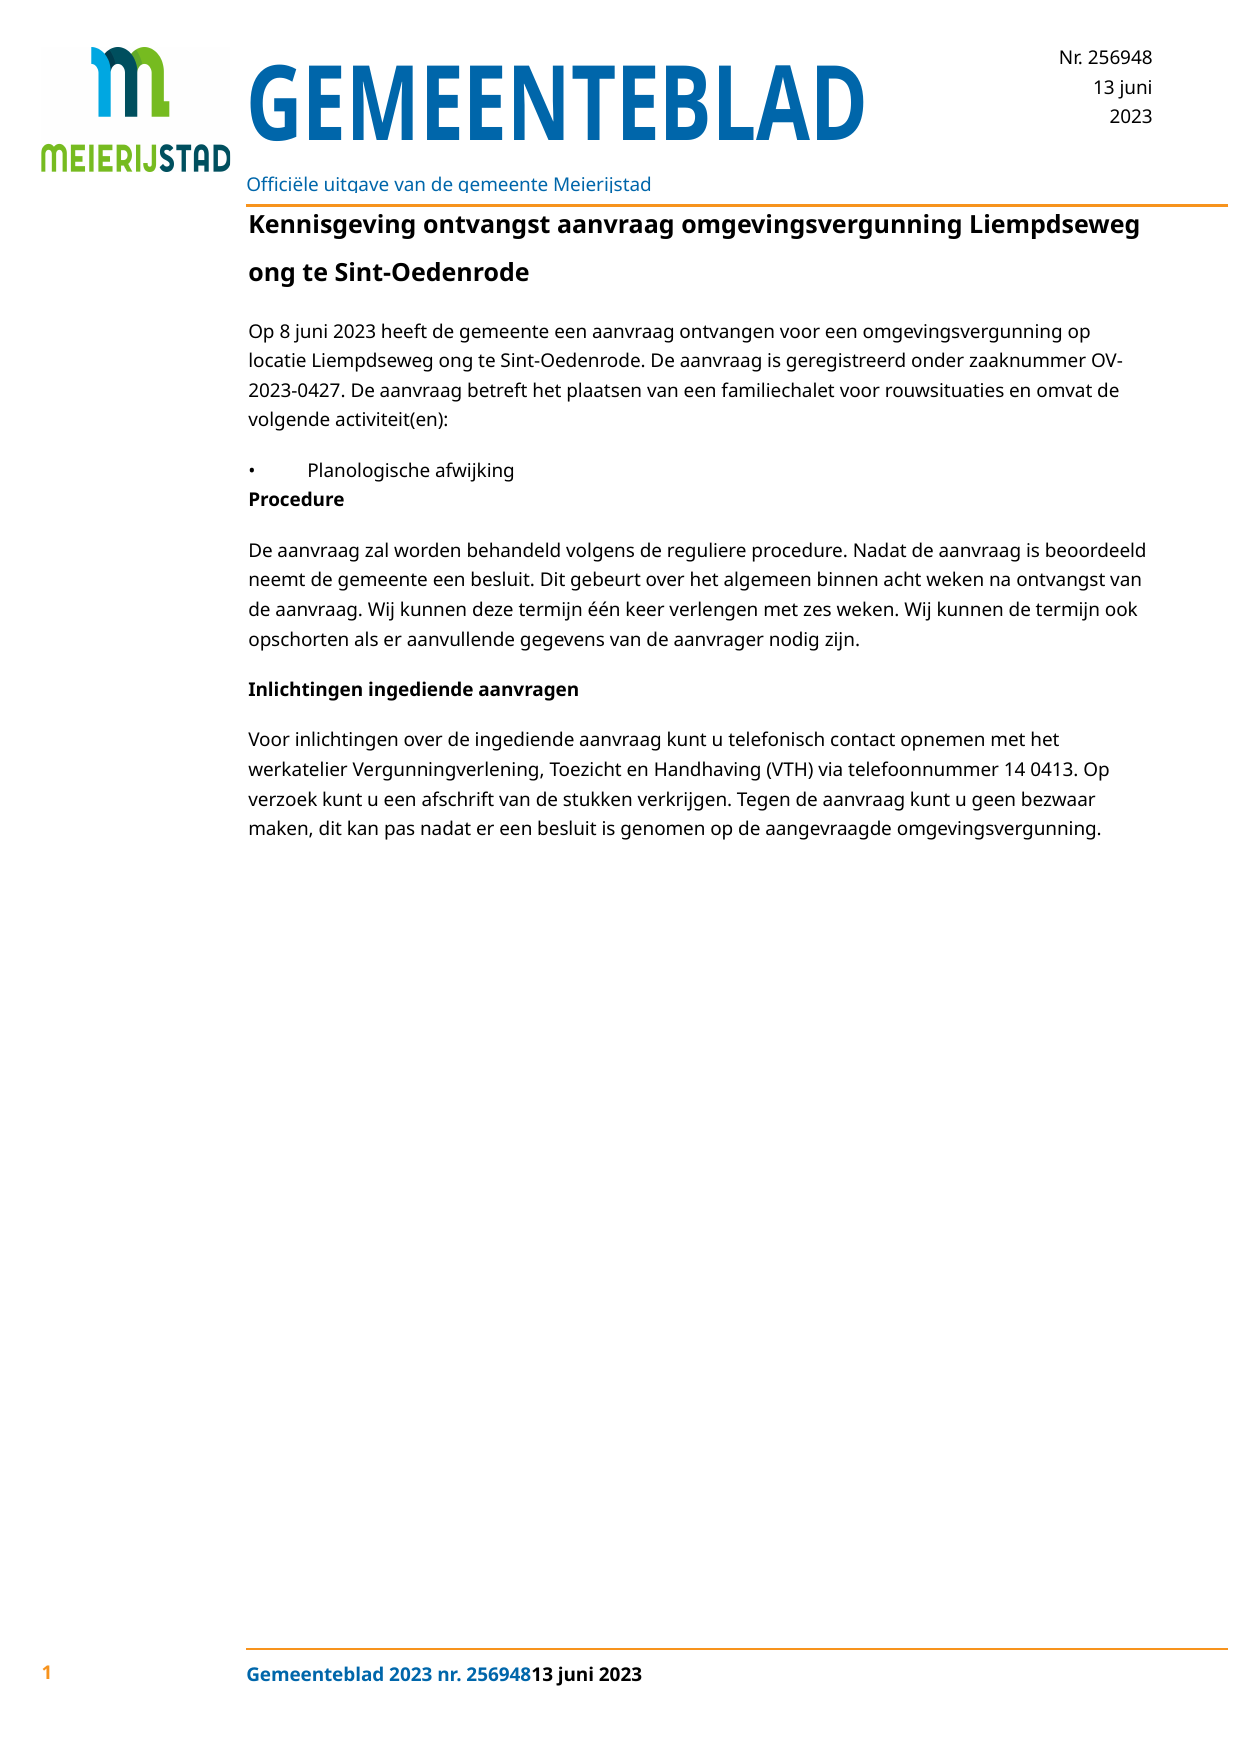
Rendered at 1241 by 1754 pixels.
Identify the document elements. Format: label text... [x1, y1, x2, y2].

text Kennisgeving ontvangst aanvraag omgevingsvergunning Liempdseweg ong te Sint-Oedenrode [248, 207, 1152, 288]
text Voor inlichtingen over de ingediende aanvraag kunt u telefonisch contact opnemen met het werkatelier Vergunningverlening, Toezicht en Handhaving (VTH) via telefoonnummer 14 0413. Op verzoek kunt u een afschrift van de stukken verkrijgen. Tegen de aanvraag kunt u geen bezwaar maken, dit kan pas nadat er een besluit is genomen op de aangevraagde omgevingsvergunning. [248, 727, 1152, 841]
picture [41, 47, 231, 172]
text Procedure [248, 487, 1152, 512]
text Inlichtingen ingediende aanvragen [248, 676, 1152, 702]
list Planologische afwijking [248, 457, 1152, 483]
text Op 8 juni 2023 heeft de gemeente een aanvraag ontvangen voor een omgevingsvergunning op locatie Liempdseweg ong te Sint-Oedenrode. De aanvraag is geregistreerd onder zaaknummer OV-2023-0427. De aanvraag betreft het plaatsen van een familiechalet voor rouwsituaties en omvat de volgende activiteit(en): [248, 318, 1152, 432]
text De aanvraag zal worden behandeld volgens de reguliere procedure. Nadat de aanvraag is beoordeeld neemt de gemeente een besluit. Dit gebeurt over het algemeen binnen acht weken na ontvangst van de aanvraag. Wij kunnen deze termijn één keer verlengen met zes weken. Wij kunnen de termijn ook opschorten als er aanvullende gegevens van de aanvrager nodig zijn. [248, 537, 1152, 652]
